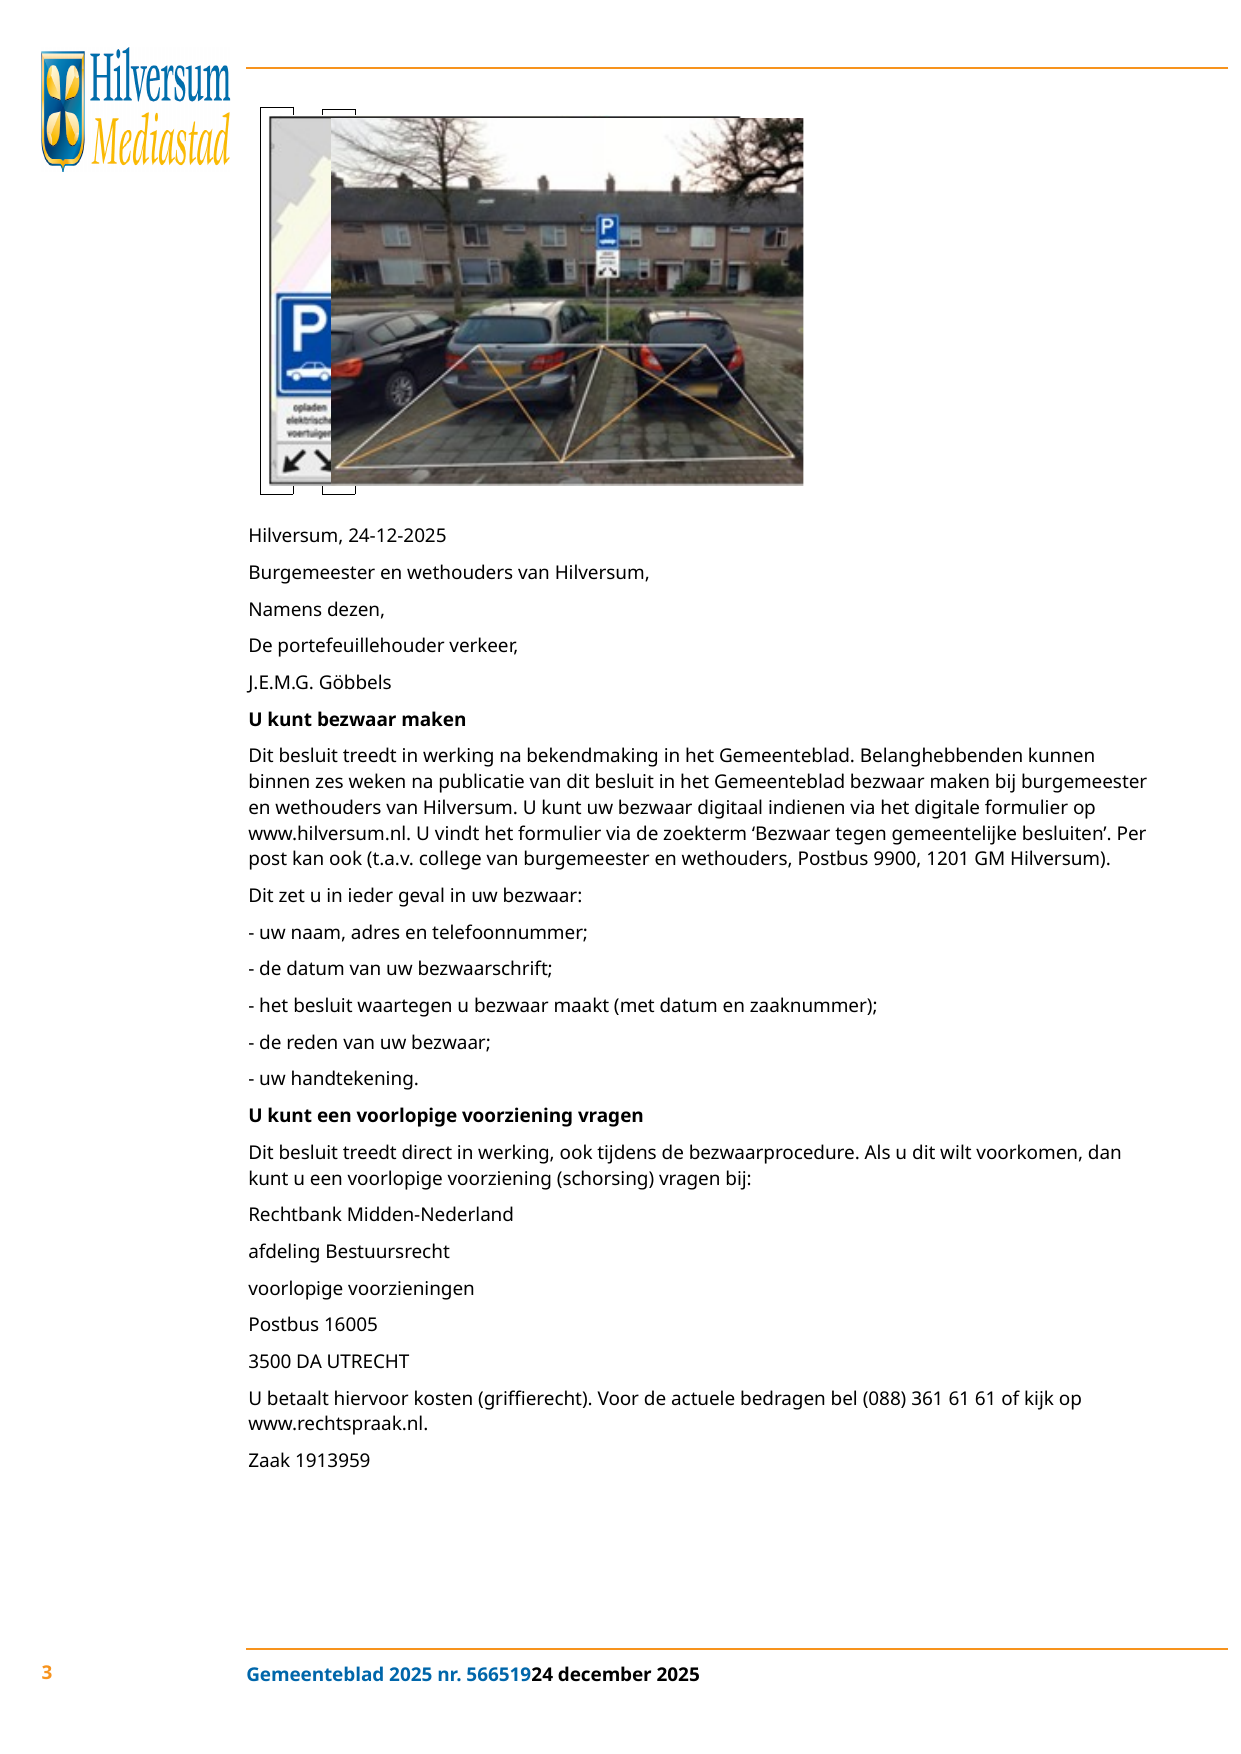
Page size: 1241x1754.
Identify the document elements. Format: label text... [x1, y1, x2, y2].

text voorlopige voorzieningen [248, 1275, 1152, 1300]
text Dit zet u in ieder geval in uw bezwaar: [248, 882, 1152, 908]
text Dit besluit treedt direct in werking, ook tijdens de bezwaarprocedure. Als u dit wilt voorkomen, dan kunt u een voorlopige voorziening (schorsing) vragen bij: [248, 1139, 1152, 1190]
text afdeling Bestuursrecht [248, 1238, 1152, 1264]
text Rechtbank Midden-Nederland [248, 1201, 1152, 1227]
text Burgemeester en wethouders van Hilversum, [248, 559, 1152, 585]
text Dit besluit treedt in werking na bekendmaking in het Gemeenteblad. Belanghebbenden kunnen binnen zes weken na publicatie van dit besluit in het Gemeenteblad bezwaar maken bij burgemeester en wethouders van Hilversum. U kunt uw bezwaar digitaal indienen via het digitale formulier op www.hilversum.nl. U vindt het formulier via de zoekterm ‘Bezwaar tegen gemeentelijke besluiten’. Per post kan ook (t.a.v. college van burgemeester en wethouders, Postbus 9900, 1201 GM Hilversum). [248, 743, 1152, 871]
text De portefeuillehouder verkeer, [248, 633, 1152, 658]
text - uw naam, adres en telefoonnummer; [248, 919, 1152, 945]
text 3500 DA UTRECHT [248, 1348, 1152, 1374]
text U kunt bezwaar maken [248, 706, 1152, 732]
text Namens dezen, [248, 596, 1152, 622]
text U betaalt hiervoor kosten (griffierecht). Voor de actuele bedragen bel (088) 361 61 61 of kijk op www.rechtspraak.nl. [248, 1385, 1152, 1436]
text - uw handtekening. [248, 1066, 1152, 1091]
text - de reden van uw bezwaar; [248, 1029, 1152, 1055]
text U kunt een voorlopige voorziening vragen [248, 1102, 1152, 1128]
text Hilversum, 24-12-2025 [248, 523, 1152, 548]
text - het besluit waartegen u bezwaar maakt (met datum en zaaknummer); [248, 992, 1152, 1018]
picture [41, 47, 231, 172]
text J.E.M.G. Göbbels [248, 669, 1152, 695]
picture [268, 115, 804, 486]
text Postbus 16005 [248, 1311, 1152, 1337]
text Zaak 1913959 [248, 1447, 1152, 1473]
text - de datum van uw bezwaarschrift; [248, 956, 1152, 981]
